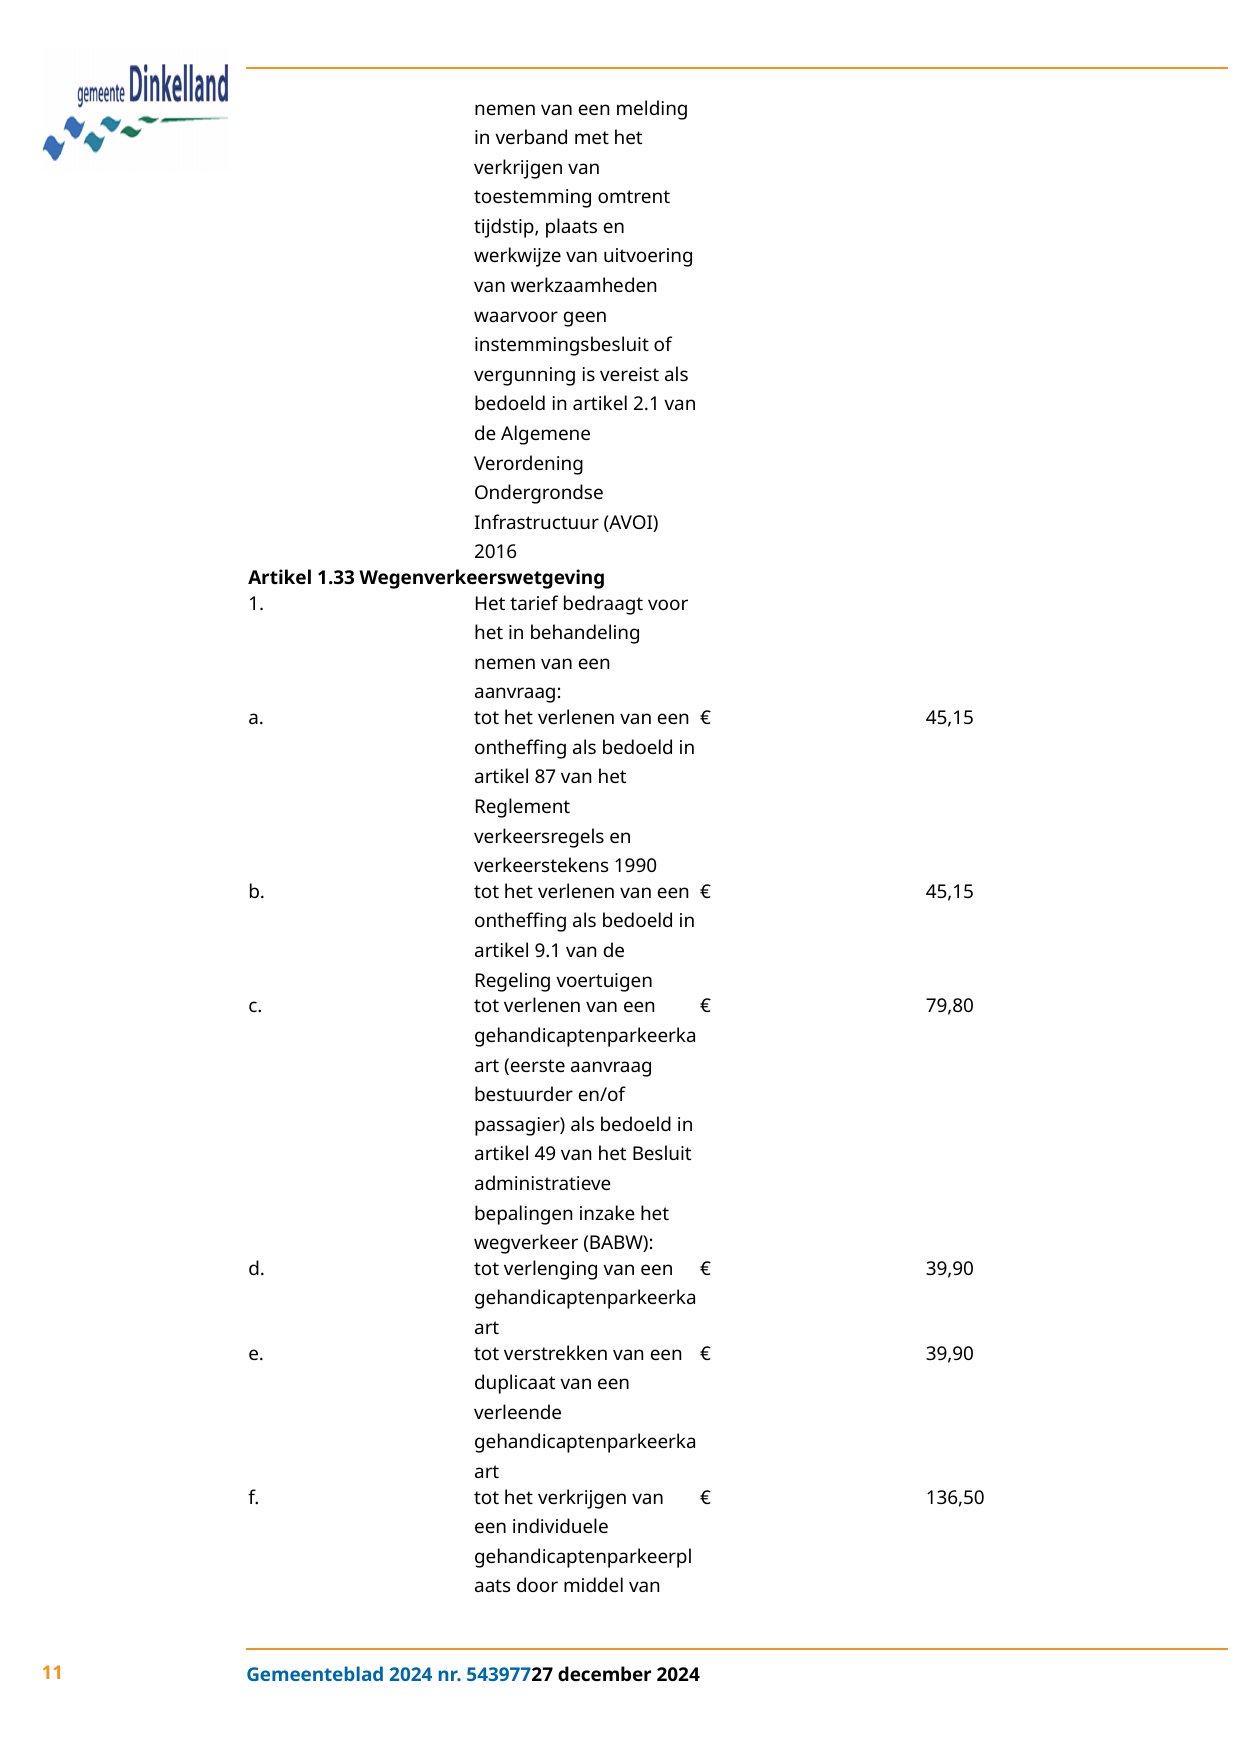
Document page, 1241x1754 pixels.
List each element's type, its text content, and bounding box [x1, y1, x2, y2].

table_cell tot verstrekken van een duplicaat van een verleende gehandicaptenparkeerkaart [474, 1340, 700, 1484]
table_cell € [700, 1255, 926, 1340]
table_cell € [700, 1484, 926, 1598]
table_cell a. [248, 705, 474, 878]
table_cell € [700, 993, 926, 1255]
table_cell [926, 590, 1152, 704]
table_cell tot het verkrijgen van een individuele gehandicaptenparkeerplaats door middel van [474, 1484, 700, 1598]
table_cell [926, 95, 1152, 564]
table_cell tot verlenen van een gehandicaptenparkeerkaart (eerste aanvraag bestuurder en/of passagier) als bedoeld in artikel 49 van het Besluit administratieve bepalingen inzake het wegverkeer (BABW): [474, 993, 700, 1255]
table_cell tot het verlenen van een ontheffing als bedoeld in artikel 87 van het Reglement verkeersregels en verkeerstekens 1990 [474, 705, 700, 878]
table_cell tot verlenging van een gehandicaptenparkeerkaart [474, 1255, 700, 1340]
table_cell 79,80 [926, 993, 1152, 1255]
table_cell Het tarief bedraagt voor het in behandeling nemen van een aanvraag: [474, 590, 700, 704]
table_cell tot het verlenen van een ontheffing als bedoeld in artikel 9.1 van de Regeling voertuigen [474, 878, 700, 993]
table_cell Artikel 1.33 Wegenverkeerswetgeving [248, 564, 700, 590]
table_cell 136,50 [926, 1484, 1152, 1598]
table_cell c. [248, 993, 474, 1255]
table_cell [926, 564, 1152, 590]
table_cell f. [248, 1484, 474, 1598]
table_cell b. [248, 878, 474, 993]
table_cell € [700, 705, 926, 878]
picture [41, 47, 231, 172]
table_cell 1. [248, 590, 474, 704]
table_cell [700, 590, 926, 704]
table_cell [700, 95, 926, 564]
table_cell 39,90 [926, 1340, 1152, 1484]
table_cell € [700, 878, 926, 993]
table_cell 45,15 [926, 705, 1152, 878]
table_cell [248, 95, 474, 564]
table_cell [700, 564, 926, 590]
table_cell € [700, 1340, 926, 1484]
table_cell e. [248, 1340, 474, 1484]
table_cell 39,90 [926, 1255, 1152, 1340]
table_cell 45,15 [926, 878, 1152, 993]
table_cell nemen van een melding in verband met het verkrijgen van toestemming omtrent tijdstip, plaats en werkwijze van uitvoering van werkzaamheden waarvoor geen instemmingsbesluit of vergunning is vereist als bedoeld in artikel 2.1 van de Algemene Verordening Ondergrondse Infrastructuur (AVOI) 2016 [474, 95, 700, 564]
table_cell d. [248, 1255, 474, 1340]
